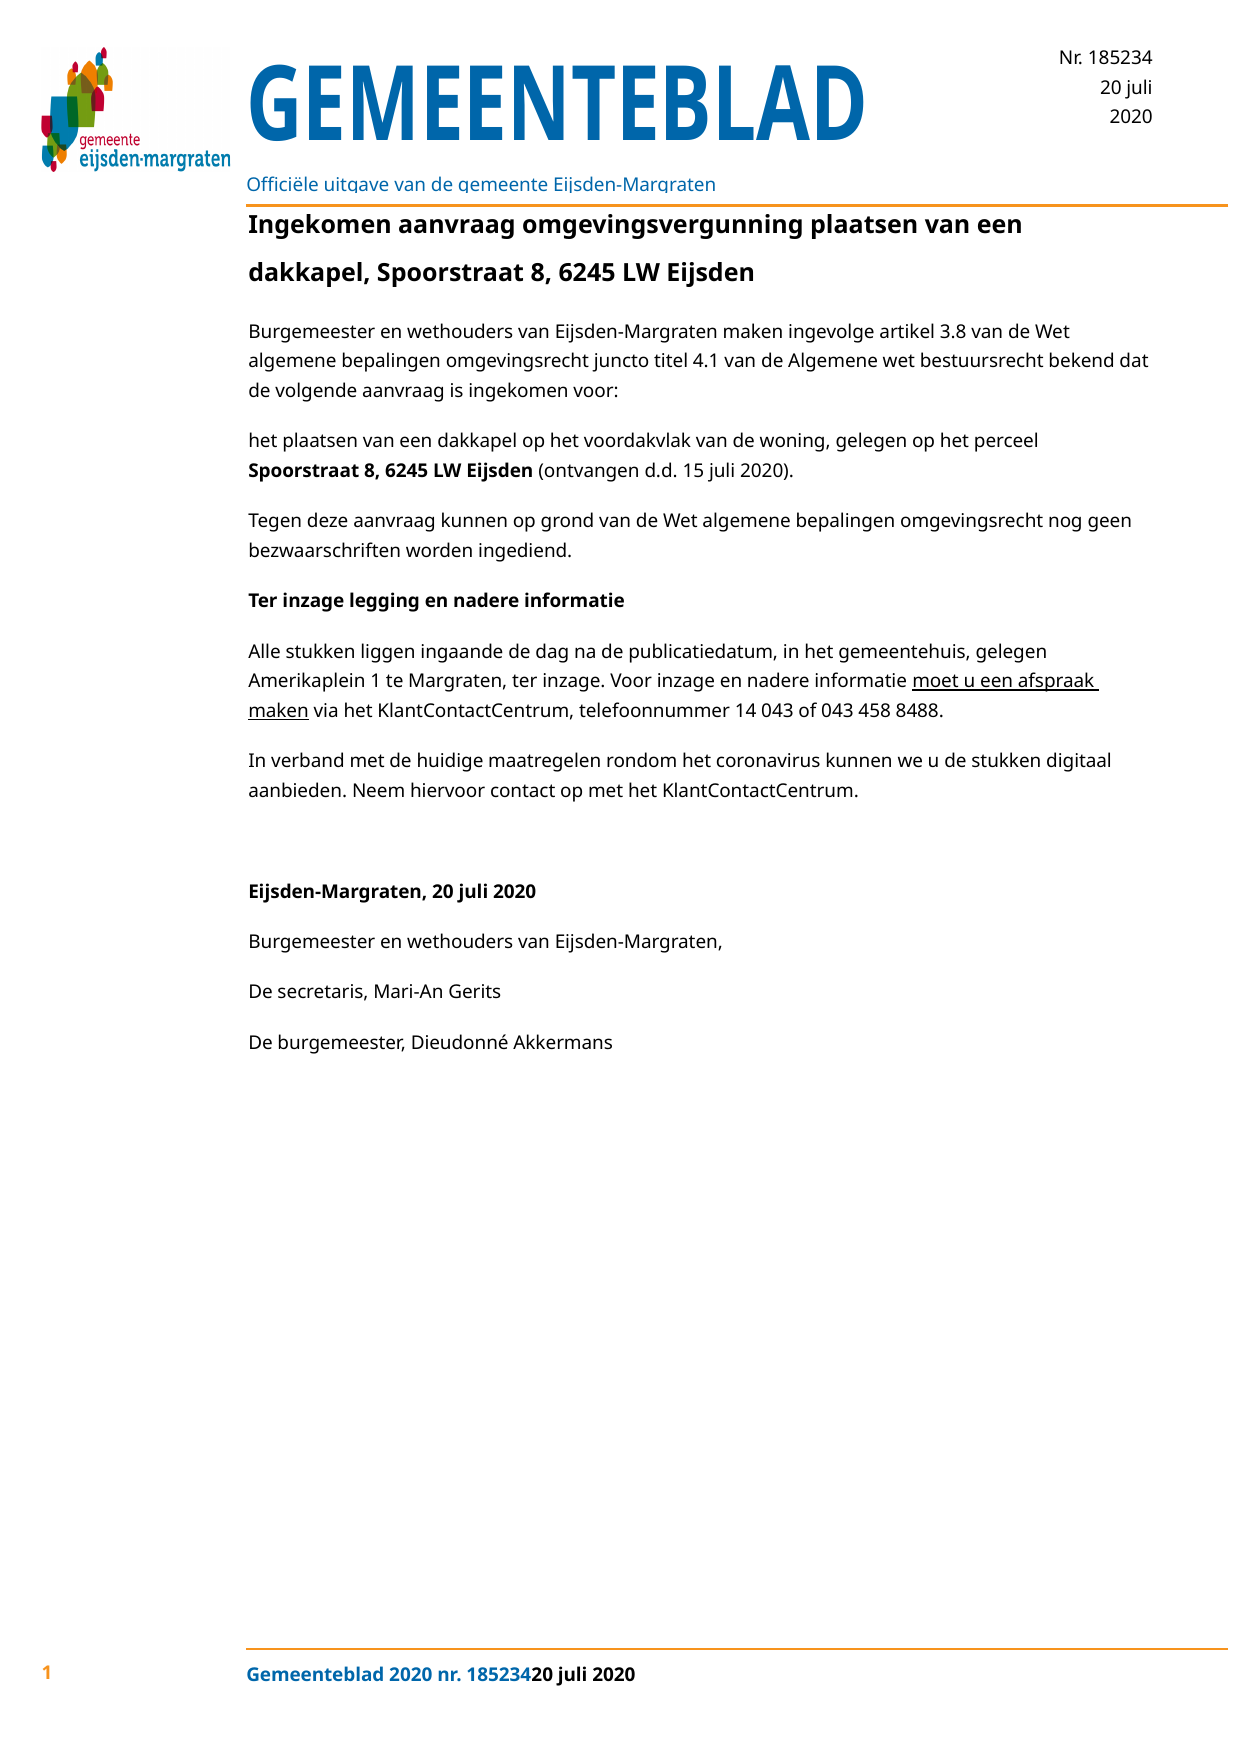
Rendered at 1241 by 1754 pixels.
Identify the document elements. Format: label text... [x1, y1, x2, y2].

text Burgemeester en wethouders van Eijsden-Margraten, [248, 928, 1152, 954]
text Tegen deze aanvraag kunnen op grond van de Wet algemene bepalingen omgevingsrecht nog geen bezwaarschriften worden ingediend. [248, 507, 1152, 563]
text het plaatsen van een dakkapel op het voordakvlak van de woning, gelegen op het perceel Spoorstraat 8, 6245 LW Eijsden (ontvangen d.d. 15 juli 2020). [248, 427, 1152, 483]
picture [41, 47, 231, 172]
text De secretaris, Mari-An Gerits [248, 979, 1152, 1004]
text Alle stukken liggen ingaande de dag na de publicatiedatum, in het gemeentehuis, gelegen Amerikaplein 1 te Margraten, ter inzage. Voor inzage en nadere informatie moet u een afspraak maken via het KlantContactCentrum, telefoonnummer 14 043 of 043 458 8488. [248, 638, 1152, 723]
text In verband met de huidige maatregelen rondom het coronavirus kunnen we u de stukken digitaal aanbieden. Neem hiervoor contact op met het KlantContactCentrum. [248, 747, 1152, 803]
text Ter inzage legging en nadere informatie [248, 587, 1152, 613]
text Burgemeester en wethouders van Eijsden-Margraten maken ingevolge artikel 3.8 van de Wet algemene bepalingen omgevingsrecht juncto titel 4.1 van de Algemene wet bestuursrecht bekend dat de volgende aanvraag is ingekomen voor: [248, 318, 1152, 403]
text De burgemeester, Dieudonné Akkermans [248, 1029, 1152, 1055]
text Ingekomen aanvraag omgevingsvergunning plaatsen van een dakkapel, Spoorstraat 8, 6245 LW Eijsden [248, 207, 1152, 288]
text Eijsden-Margraten, 20 juli 2020 [248, 878, 1152, 904]
